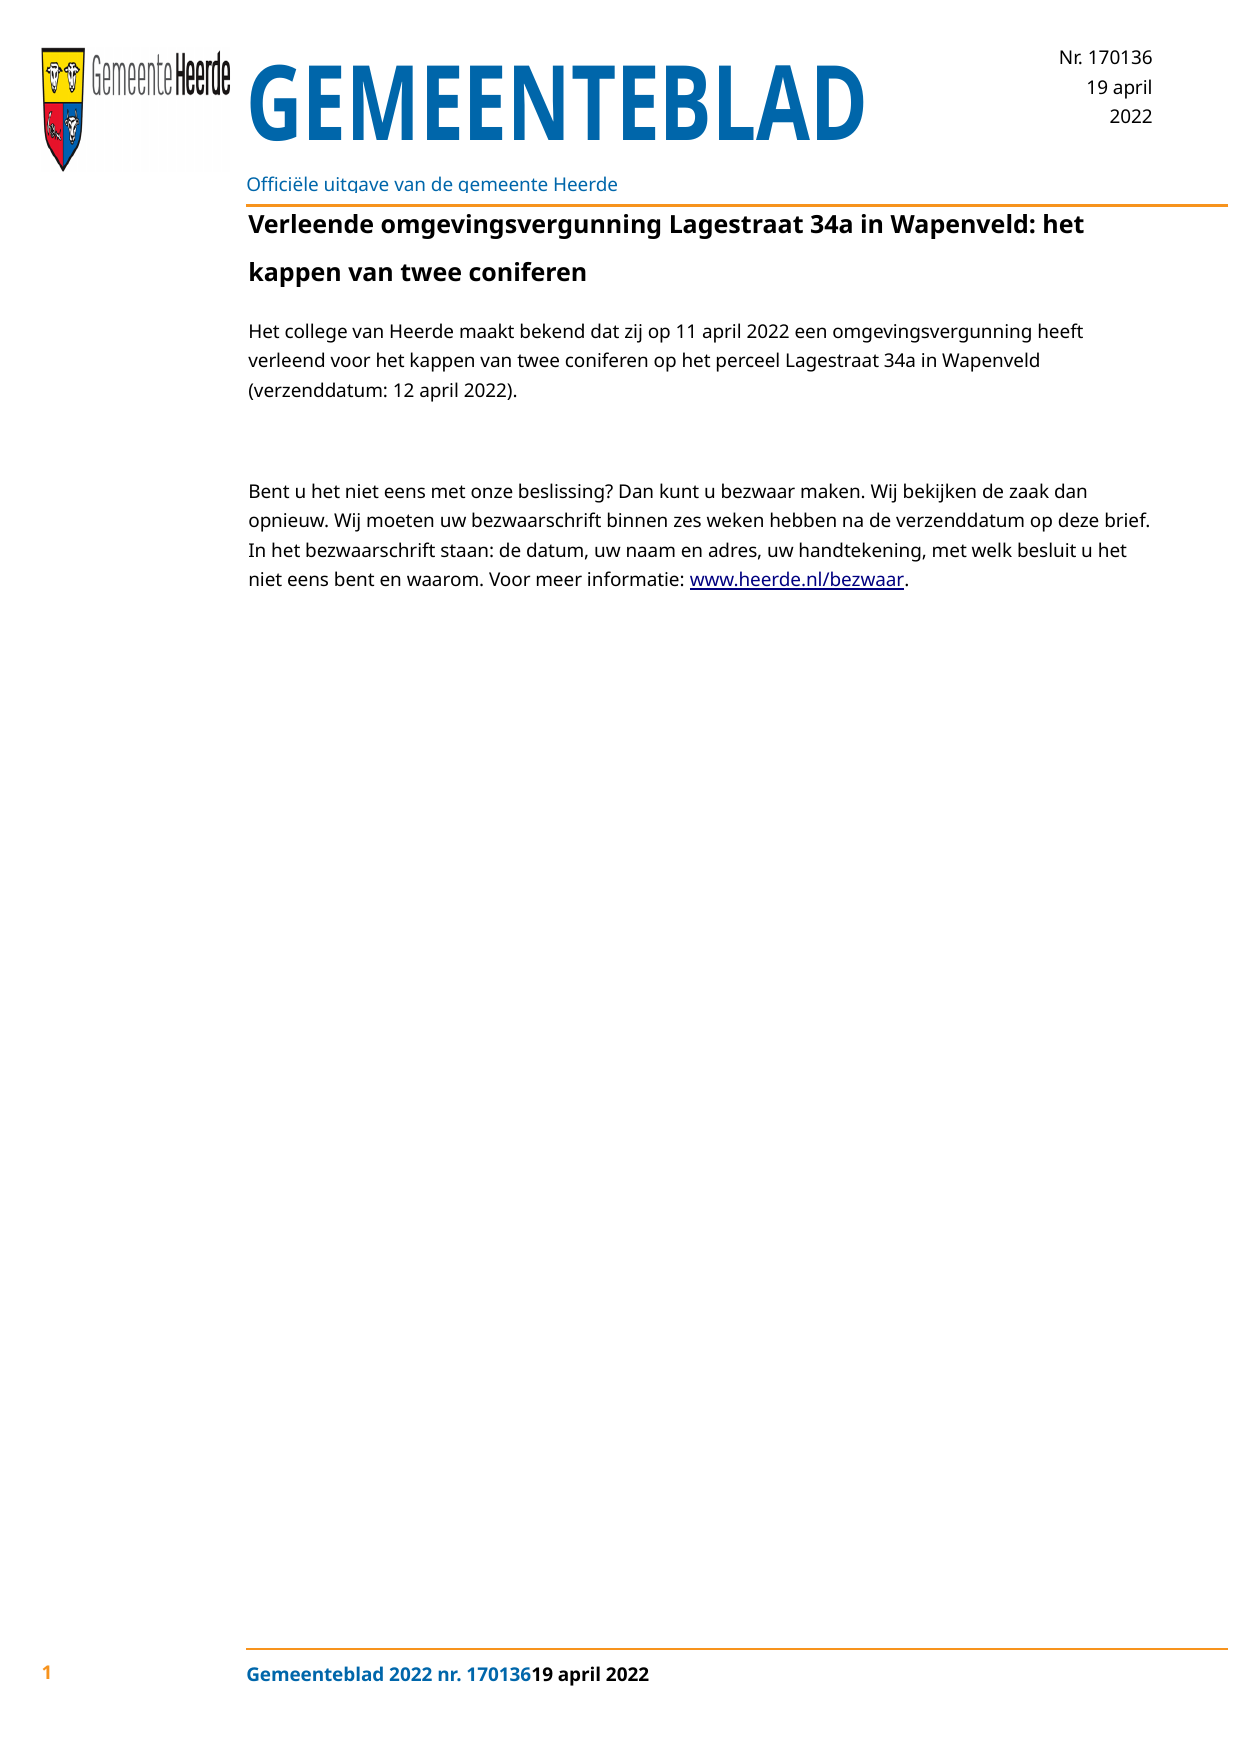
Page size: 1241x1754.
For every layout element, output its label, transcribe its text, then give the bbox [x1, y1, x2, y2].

text Verleende omgevingsvergunning Lagestraat 34a in Wapenveld: het kappen van twee coniferen [248, 207, 1152, 288]
picture [41, 47, 231, 172]
text Bent u het niet eens met onze beslissing? Dan kunt u bezwaar maken. Wij bekijken de zaak dan opnieuw. Wij moeten uw bezwaarschrift binnen zes weken hebben na de verzenddatum op deze brief. In het bezwaarschrift staan: de datum, uw naam en adres, uw handtekening, met welk besluit u het niet eens bent en waarom. Voor meer informatie: www.heerde.nl/bezwaar. [248, 478, 1152, 592]
text Het college van Heerde maakt bekend dat zij op 11 april 2022 een omgevingsvergunning heeft verleend voor het kappen van twee coniferen op het perceel Lagestraat 34a in Wapenveld (verzenddatum: 12 april 2022). [248, 318, 1152, 403]
